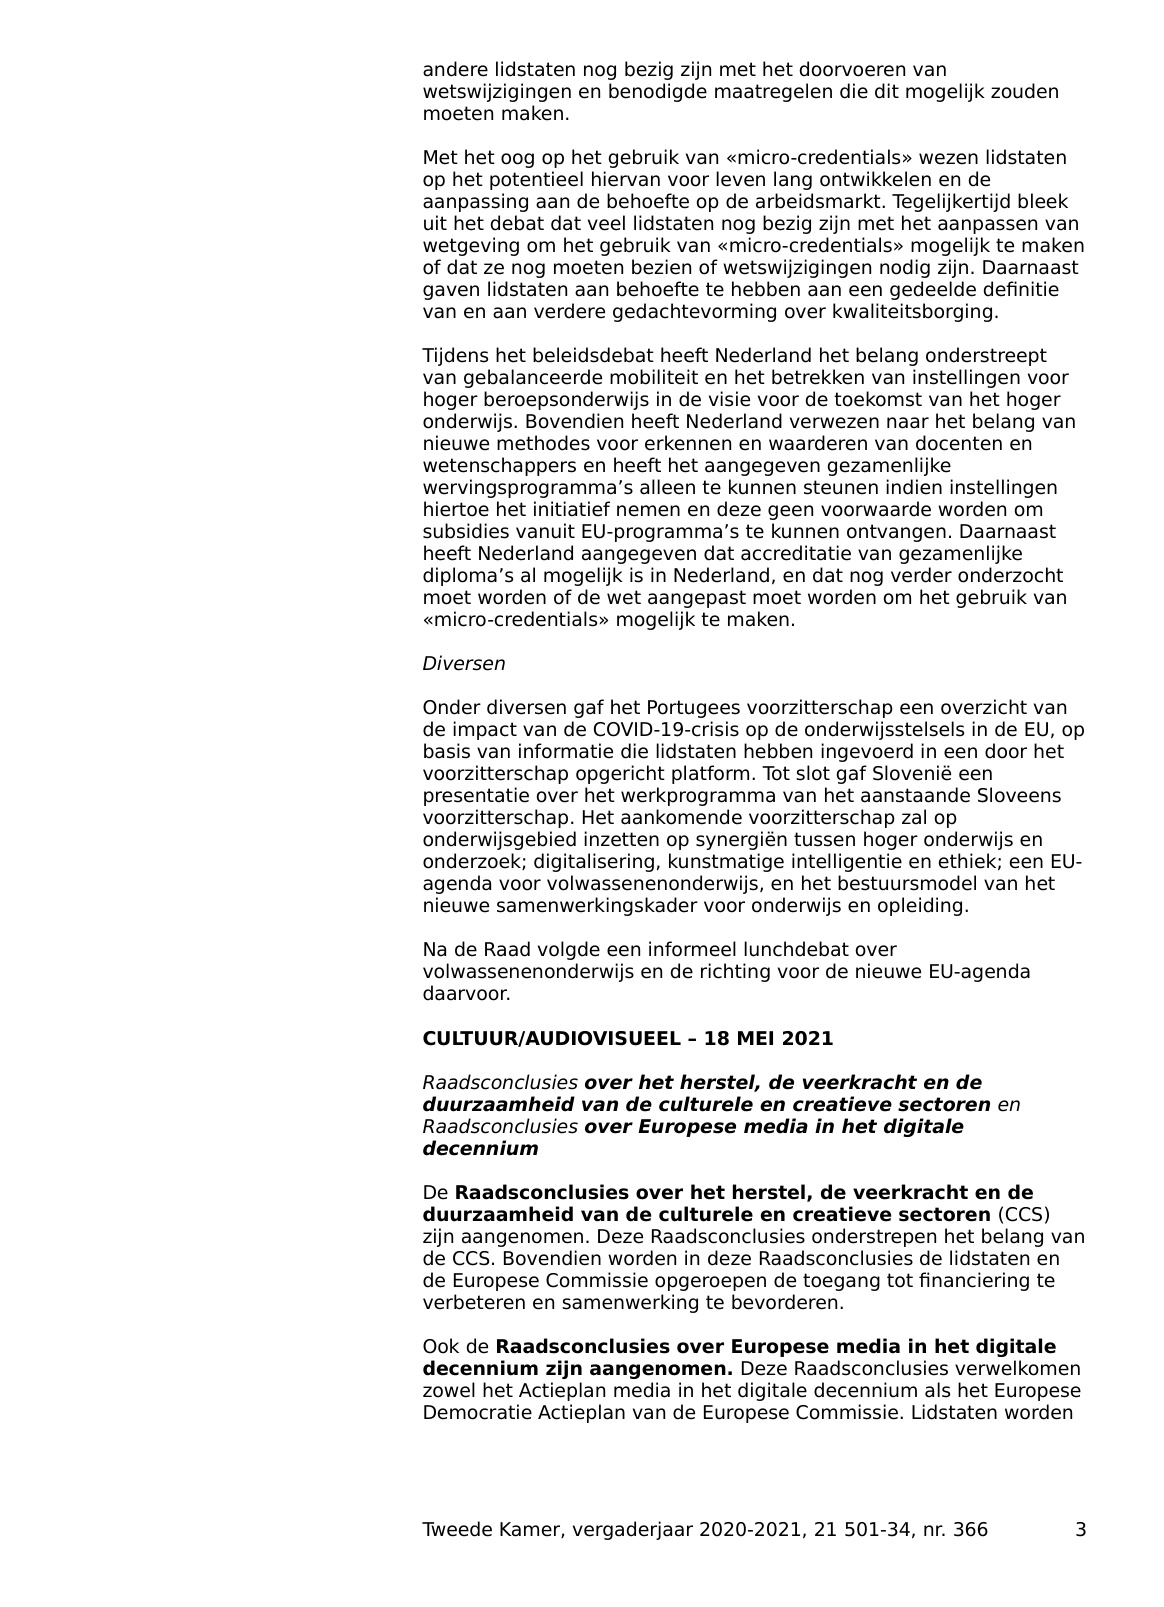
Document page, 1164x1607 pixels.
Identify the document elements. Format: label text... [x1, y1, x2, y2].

text Ook de Raadsconclusies over Europese media in het digitale decennium zijn aangenomen. Deze Raadsconclusies verwelkomen zowel het Actieplan media in het digitale decennium als het Europese Democratie Actieplan van de Europese Commissie. Lidstaten worden [422, 1336, 1087, 1424]
subtitle Diversen [422, 653, 1087, 675]
subtitle Raadsconclusies over het herstel, de veerkracht en de duurzaamheid van de culturele en creatieve sectoren en Raadsconclusies over Europese media in het digitale decennium [422, 1072, 1087, 1159]
text andere lidstaten nog bezig zijn met het doorvoeren van wetswijzigingen en benodigde maatregelen die dit mogelijk zouden moeten maken. [422, 59, 1087, 125]
text Tijdens het beleidsdebat heeft Nederland het belang onderstreept van gebalanceerde mobiliteit en het betrekken van instellingen voor hoger beroepsonderwijs in de visie voor de toekomst van het hoger onderwijs. Bovendien heeft Nederland verwezen naar het belang van nieuwe methodes voor erkennen en waarderen van docenten en wetenschappers en heeft het aangegeven gezamenlijke wervingsprogramma’s alleen te kunnen steunen indien instellingen hiertoe het initiatief nemen en deze geen voorwaarde worden om subsidies vanuit EU-programma’s te kunnen ontvangen. Daarnaast heeft Nederland aangegeven dat accreditatie van gezamenlijke diploma’s al mogelijk is in Nederland, en dat nog verder onderzocht moet worden of de wet aangepast moet worden om het gebruik van «micro-credentials» mogelijk te maken. [422, 345, 1087, 631]
text Na de Raad volgde een informeel lunchdebat over volwassenenonderwijs en de richting voor de nieuwe EU-agenda daarvoor. [422, 939, 1087, 1005]
text Met het oog op het gebruik van «micro-credentials» wezen lidstaten op het potentieel hiervan voor leven lang ontwikkelen en de aanpassing aan de behoefte op de arbeidsmarkt. Tegelijkertijd bleek uit het debat dat veel lidstaten nog bezig zijn met het aanpassen van wetgeving om het gebruik van «micro-credentials» mogelijk te maken of dat ze nog moeten bezien of wetswijzigingen nodig zijn. Daarnaast gaven lidstaten aan behoefte te hebben aan een gedeelde definitie van en aan verdere gedachtevorming over kwaliteitsborging. [422, 147, 1087, 323]
subtitle CULTUUR/AUDIOVISUEEL – 18 MEI 2021 [422, 1027, 1087, 1049]
text De Raadsconclusies over het herstel, de veerkracht en de duurzaamheid van de culturele en creatieve sectoren (CCS) zijn aangenomen. Deze Raadsconclusies onderstrepen het belang van de CCS. Bovendien worden in deze Raadsconclusies de lidstaten en de Europese Commissie opgeroepen de toegang tot financiering te verbeteren en samenwerking te bevorderen. [422, 1182, 1087, 1313]
text Onder diversen gaf het Portugees voorzitterschap een overzicht van de impact van de COVID-19-crisis op de onderwijsstelsels in de EU, op basis van informatie die lidstaten hebben ingevoerd in een door het voorzitterschap opgericht platform. Tot slot gaf Slovenië een presentatie over het werkprogramma van het aanstaande Sloveens voorzitterschap. Het aankomende voorzitterschap zal op onderwijsgebied inzetten op synergiën tussen hoger onderwijs en onderzoek; digitalisering, kunstmatige intelligentie en ethiek; een EU-agenda voor volwassenenonderwijs, en het bestuursmodel van het nieuwe samenwerkingskader voor onderwijs en opleiding. [422, 697, 1087, 917]
